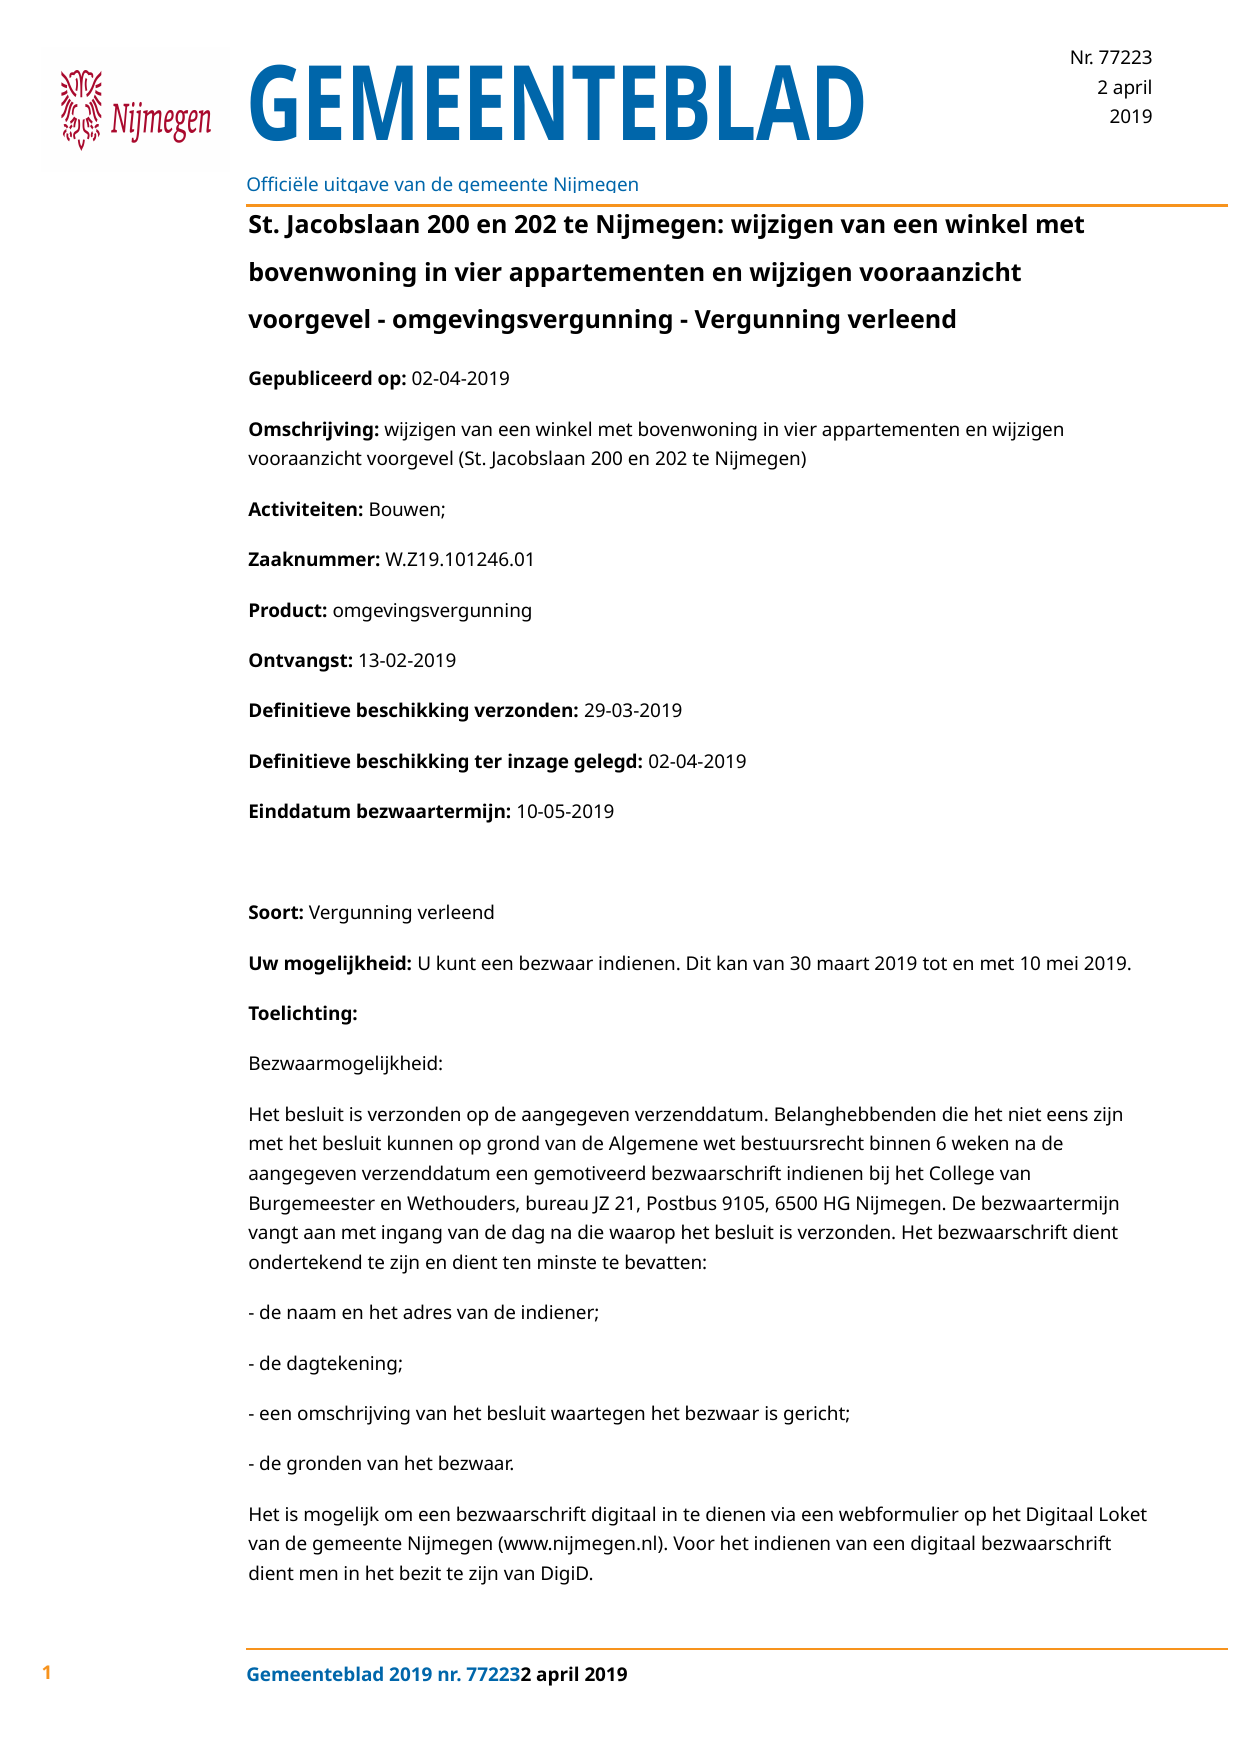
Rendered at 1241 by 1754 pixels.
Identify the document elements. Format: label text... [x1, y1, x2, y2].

text - de naam en het adres van de indiener; [248, 1299, 1152, 1325]
text Definitieve beschikking verzonden: 29-03-2019 [248, 698, 1152, 723]
text Uw mogelijkheid: U kunt een bezwaar indienen. Dit kan van 30 maart 2019 tot en met 10 mei 2019. [248, 950, 1152, 975]
text Het is mogelijk om een bezwaarschrift digitaal in te dienen via een webformulier op het Digitaal Loket van de gemeente Nijmegen (www.nijmegen.nl). Voor het indienen van een digitaal bezwaarschrift dient men in het bezit te zijn van DigiD. [248, 1501, 1152, 1586]
text Zaaknummer: W.Z19.101246.01 [248, 546, 1152, 572]
text Soort: Vergunning verleend [248, 899, 1152, 925]
text Einddatum bezwaartermijn: 10-05-2019 [248, 798, 1152, 824]
text Gepubliceerd op: 02-04-2019 [248, 366, 1152, 391]
text Toelichting: [248, 1000, 1152, 1026]
text Definitieve beschikking ter inzage gelegd: 02-04-2019 [248, 748, 1152, 774]
text Het besluit is verzonden op de aangegeven verzenddatum. Belanghebbenden die het niet eens zijn met het besluit kunnen op grond van de Algemene wet bestuursrecht binnen 6 weken na de aangegeven verzenddatum een gemotiveerd bezwaarschrift indienen bij het College van Burgemeester en Wethouders, bureau JZ 21, Postbus 9105, 6500 HG Nijmegen. De bezwaartermijn vangt aan met ingang van de dag na die waarop het besluit is verzonden. Het bezwaarschrift dient ondertekend te zijn en dient ten minste te bevatten: [248, 1101, 1152, 1274]
text Bezwaarmogelijkheid: [248, 1051, 1152, 1076]
text Ontvangst: 13-02-2019 [248, 647, 1152, 673]
text St. Jacobslaan 200 en 202 te Nijmegen: wijzigen van een winkel met bovenwoning in vier appartementen en wijzigen vooraanzicht voorgevel - omgevingsvergunning - Vergunning verleend [248, 207, 1152, 336]
text - een omschrijving van het besluit waartegen het bezwaar is gericht; [248, 1400, 1152, 1426]
text Omschrijving: wijzigen van een winkel met bovenwoning in vier appartementen en wijzigen vooraanzicht voorgevel (St. Jacobslaan 200 en 202 te Nijmegen) [248, 416, 1152, 471]
text Activiteiten: Bouwen; [248, 496, 1152, 522]
text - de dagtekening; [248, 1350, 1152, 1375]
text - de gronden van het bezwaar. [248, 1451, 1152, 1476]
picture [41, 47, 231, 172]
text Product: omgevingsvergunning [248, 597, 1152, 622]
